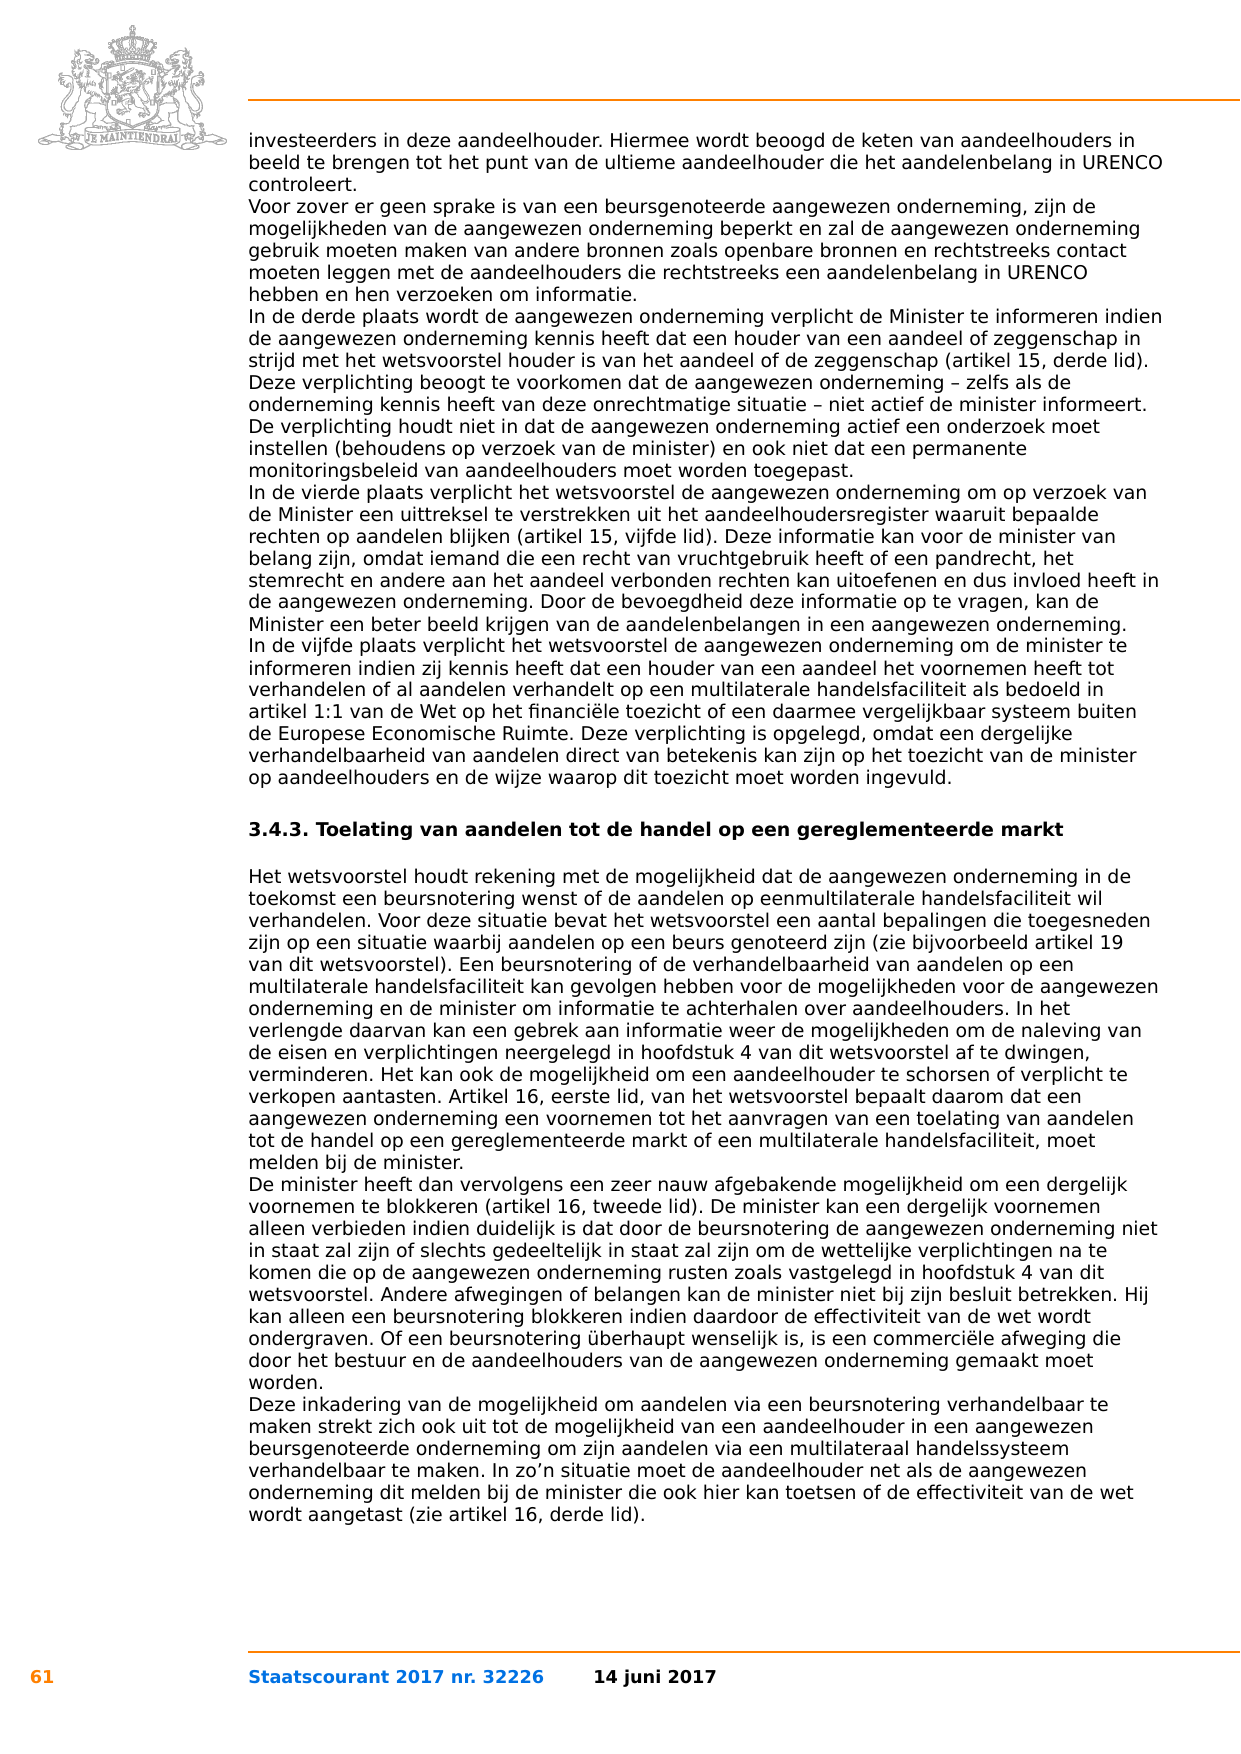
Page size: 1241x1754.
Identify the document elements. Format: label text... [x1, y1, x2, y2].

text In de vierde plaats verplicht het wetsvoorstel de aangewezen onderneming om op verzoek van de Minister een uittreksel te verstrekken uit het aandeelhoudersregister waaruit bepaalde rechten op aandelen blijken (artikel 15, vijfde lid). Deze informatie kan voor de minister van belang zijn, omdat iemand die een recht van vruchtgebruik heeft of een pandrecht, het stemrecht en andere aan het aandeel verbonden rechten kan uitoefenen en dus invloed heeft in de aangewezen onderneming. Door de bevoegdheid deze informatie op te vragen, kan de Minister een beter beeld krijgen van de aandelenbelangen in een aangewezen onderneming. [248, 482, 1163, 635]
text Deze inkadering van de mogelijkheid om aandelen via een beursnotering verhandelbaar te maken strekt zich ook uit tot de mogelijkheid van een aandeelhouder in een aangewezen beursgenoteerde onderneming om zijn aandelen via een multilateraal handelssysteem verhandelbaar te maken. In zo’n situatie moet de aandeelhouder net als de aangewezen onderneming dit melden bij de minister die ook hier kan toetsen of de effectiviteit van de wet wordt aangetast (zie artikel 16, derde lid). [248, 1394, 1163, 1526]
text Voor zover er geen sprake is van een beursgenoteerde aangewezen onderneming, zijn de mogelijkheden van de aangewezen onderneming beperkt en zal de aangewezen onderneming gebruik moeten maken van andere bronnen zoals openbare bronnen en rechtstreeks contact moeten leggen met de aandeelhouders die rechtstreeks een aandelenbelang in URENCO hebben en hen verzoeken om informatie. [248, 196, 1163, 306]
text In de derde plaats wordt de aangewezen onderneming verplicht de Minister te informeren indien de aangewezen onderneming kennis heeft dat een houder van een aandeel of zeggenschap in strijd met het wetsvoorstel houder is van het aandeel of de zeggenschap (artikel 15, derde lid). Deze verplichting beoogt te voorkomen dat de aangewezen onderneming – zelfs als de onderneming kennis heeft van deze onrechtmatige situatie – niet actief de minister informeert. De verplichting houdt niet in dat de aangewezen onderneming actief een onderzoek moet instellen (behoudens op verzoek van de minister) en ook niet dat een permanente monitoringsbeleid van aandeelhouders moet worden toegepast. [248, 306, 1163, 482]
text Het wetsvoorstel houdt rekening met de mogelijkheid dat de aangewezen onderneming in de toekomst een beursnotering wenst of de aandelen op eenmultilaterale handelsfaciliteit wil verhandelen. Voor deze situatie bevat het wetsvoorstel een aantal bepalingen die toegesneden zijn op een situatie waarbij aandelen op een beurs genoteerd zijn (zie bijvoorbeeld artikel 19 van dit wetsvoorstel). Een beursnotering of de verhandelbaarheid van aandelen op een multilaterale handelsfaciliteit kan gevolgen hebben voor de mogelijkheden voor de aangewezen onderneming en de minister om informatie te achterhalen over aandeelhouders. In het verlengde daarvan kan een gebrek aan informatie weer de mogelijkheden om de naleving van de eisen en verplichtingen neergelegd in hoofdstuk 4 van dit wetsvoorstel af te dwingen, verminderen. Het kan ook de mogelijkheid om een aandeelhouder te schorsen of verplicht te verkopen aantasten. Artikel 16, eerste lid, van het wetsvoorstel bepaalt daarom dat een aangewezen onderneming een voornemen tot het aanvragen van een toelating van aandelen tot de handel op een gereglementeerde markt of een multilaterale handelsfaciliteit, moet melden bij de minister. [248, 866, 1163, 1174]
text investeerders in deze aandeelhouder. Hiermee wordt beoogd de keten van aandeelhouders in beeld te brengen tot het punt van de ultieme aandeelhouder die het aandelenbelang in URENCO controleert. [248, 130, 1163, 196]
picture [38, 25, 227, 150]
text In de vijfde plaats verplicht het wetsvoorstel de aangewezen onderneming om de minister te informeren indien zij kennis heeft dat een houder van een aandeel het voornemen heeft tot verhandelen of al aandelen verhandelt op een multilaterale handelsfaciliteit als bedoeld in artikel 1:1 van de Wet op het financiële toezicht of een daarmee vergelijkbaar systeem buiten de Europese Economische Ruimte. Deze verplichting is opgelegd, omdat een dergelijke verhandelbaarheid van aandelen direct van betekenis kan zijn op het toezicht van de minister op aandeelhouders en de wijze waarop dit toezicht moet worden ingevuld. [248, 635, 1163, 789]
subtitle 3.4.3. Toelating van aandelen tot de handel op een gereglementeerde markt [248, 819, 1163, 841]
text De minister heeft dan vervolgens een zeer nauw afgebakende mogelijkheid om een dergelijk voornemen te blokkeren (artikel 16, tweede lid). De minister kan een dergelijk voornemen alleen verbieden indien duidelijk is dat door de beursnotering de aangewezen onderneming niet in staat zal zijn of slechts gedeeltelijk in staat zal zijn om de wettelijke verplichtingen na te komen die op de aangewezen onderneming rusten zoals vastgelegd in hoofdstuk 4 van dit wetsvoorstel. Andere afwegingen of belangen kan de minister niet bij zijn besluit betrekken. Hij kan alleen een beursnotering blokkeren indien daardoor de effectiviteit van de wet wordt ondergraven. Of een beursnotering überhaupt wenselijk is, is een commerciële afweging die door het bestuur en de aandeelhouders van de aangewezen onderneming gemaakt moet worden. [248, 1174, 1163, 1394]
